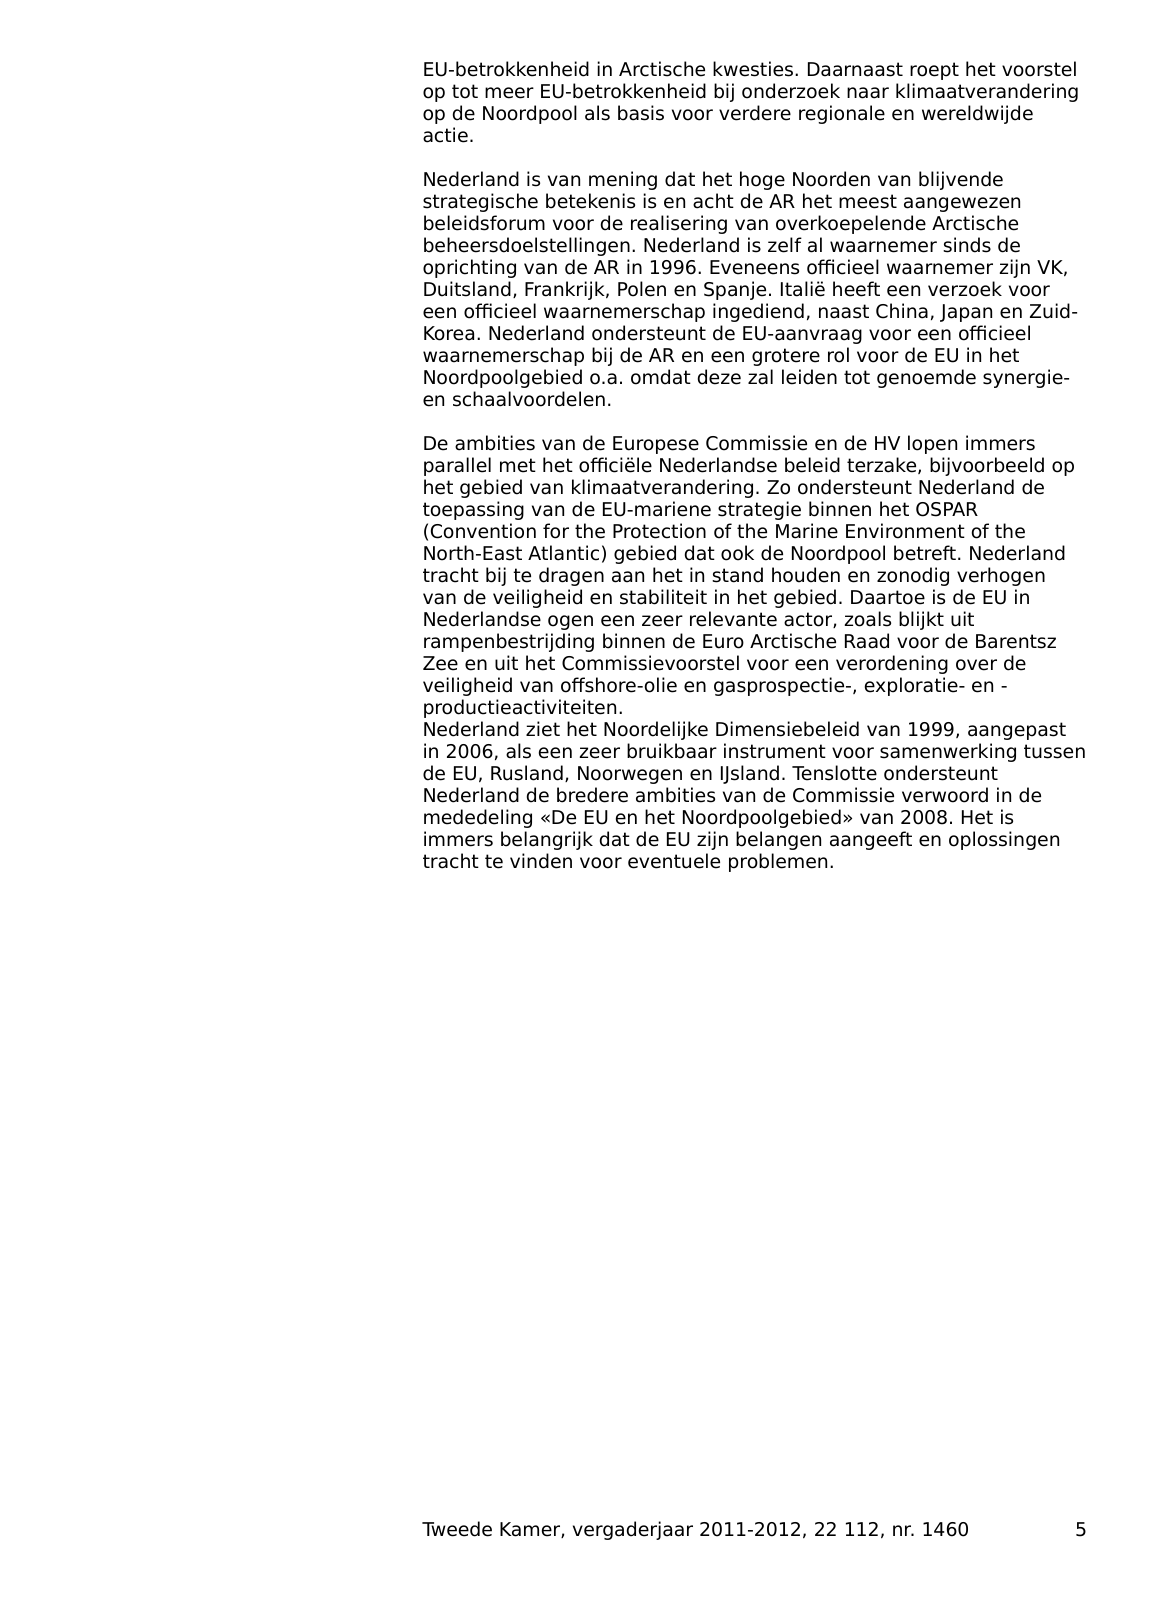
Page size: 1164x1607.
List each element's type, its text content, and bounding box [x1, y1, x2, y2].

text EU-betrokkenheid in Arctische kwesties. Daarnaast roept het voorstel op tot meer EU-betrokkenheid bij onderzoek naar klimaatverandering op de Noordpool als basis voor verdere regionale en wereldwijde actie. [422, 59, 1087, 147]
text Nederland ziet het Noordelijke Dimensiebeleid van 1999, aangepast in 2006, als een zeer bruikbaar instrument voor samenwerking tussen de EU, Rusland, Noorwegen en IJsland. Tenslotte ondersteunt Nederland de bredere ambities van de Commissie verwoord in de mededeling «De EU en het Noordpoolgebied» van 2008. Het is immers belangrijk dat de EU zijn belangen aangeeft en oplossingen tracht te vinden voor eventuele problemen. [422, 719, 1087, 873]
text De ambities van de Europese Commissie en de HV lopen immers parallel met het officiële Nederlandse beleid terzake, bijvoorbeeld op het gebied van klimaatverandering. Zo ondersteunt Nederland de toepassing van de EU-mariene strategie binnen het OSPAR (Convention for the Protection of the Marine Environment of the North-East Atlantic) gebied dat ook de Noordpool betreft. Nederland tracht bij te dragen aan het in stand houden en zonodig verhogen van de veiligheid en stabiliteit in het gebied. Daartoe is de EU in Nederlandse ogen een zeer relevante actor, zoals blijkt uit rampenbestrijding binnen de Euro Arctische Raad voor de Barentsz Zee en uit het Commissievoorstel voor een verordening over de veiligheid van offshore-olie en gasprospectie-, exploratie- en -productieactiviteiten. [422, 433, 1087, 719]
text Nederland is van mening dat het hoge Noorden van blijvende strategische betekenis is en acht de AR het meest aangewezen beleidsforum voor de realisering van overkoepelende Arctische beheersdoelstellingen. Nederland is zelf al waarnemer sinds de oprichting van de AR in 1996. Eveneens officieel waarnemer zijn VK, Duitsland, Frankrijk, Polen en Spanje. Italië heeft een verzoek voor een officieel waarnemerschap ingediend, naast China, Japan en Zuid-Korea. Nederland ondersteunt de EU-aanvraag voor een officieel waarnemerschap bij de AR en een grotere rol voor de EU in het Noordpoolgebied o.a. omdat deze zal leiden tot genoemde synergie- en schaalvoordelen. [422, 169, 1087, 411]
